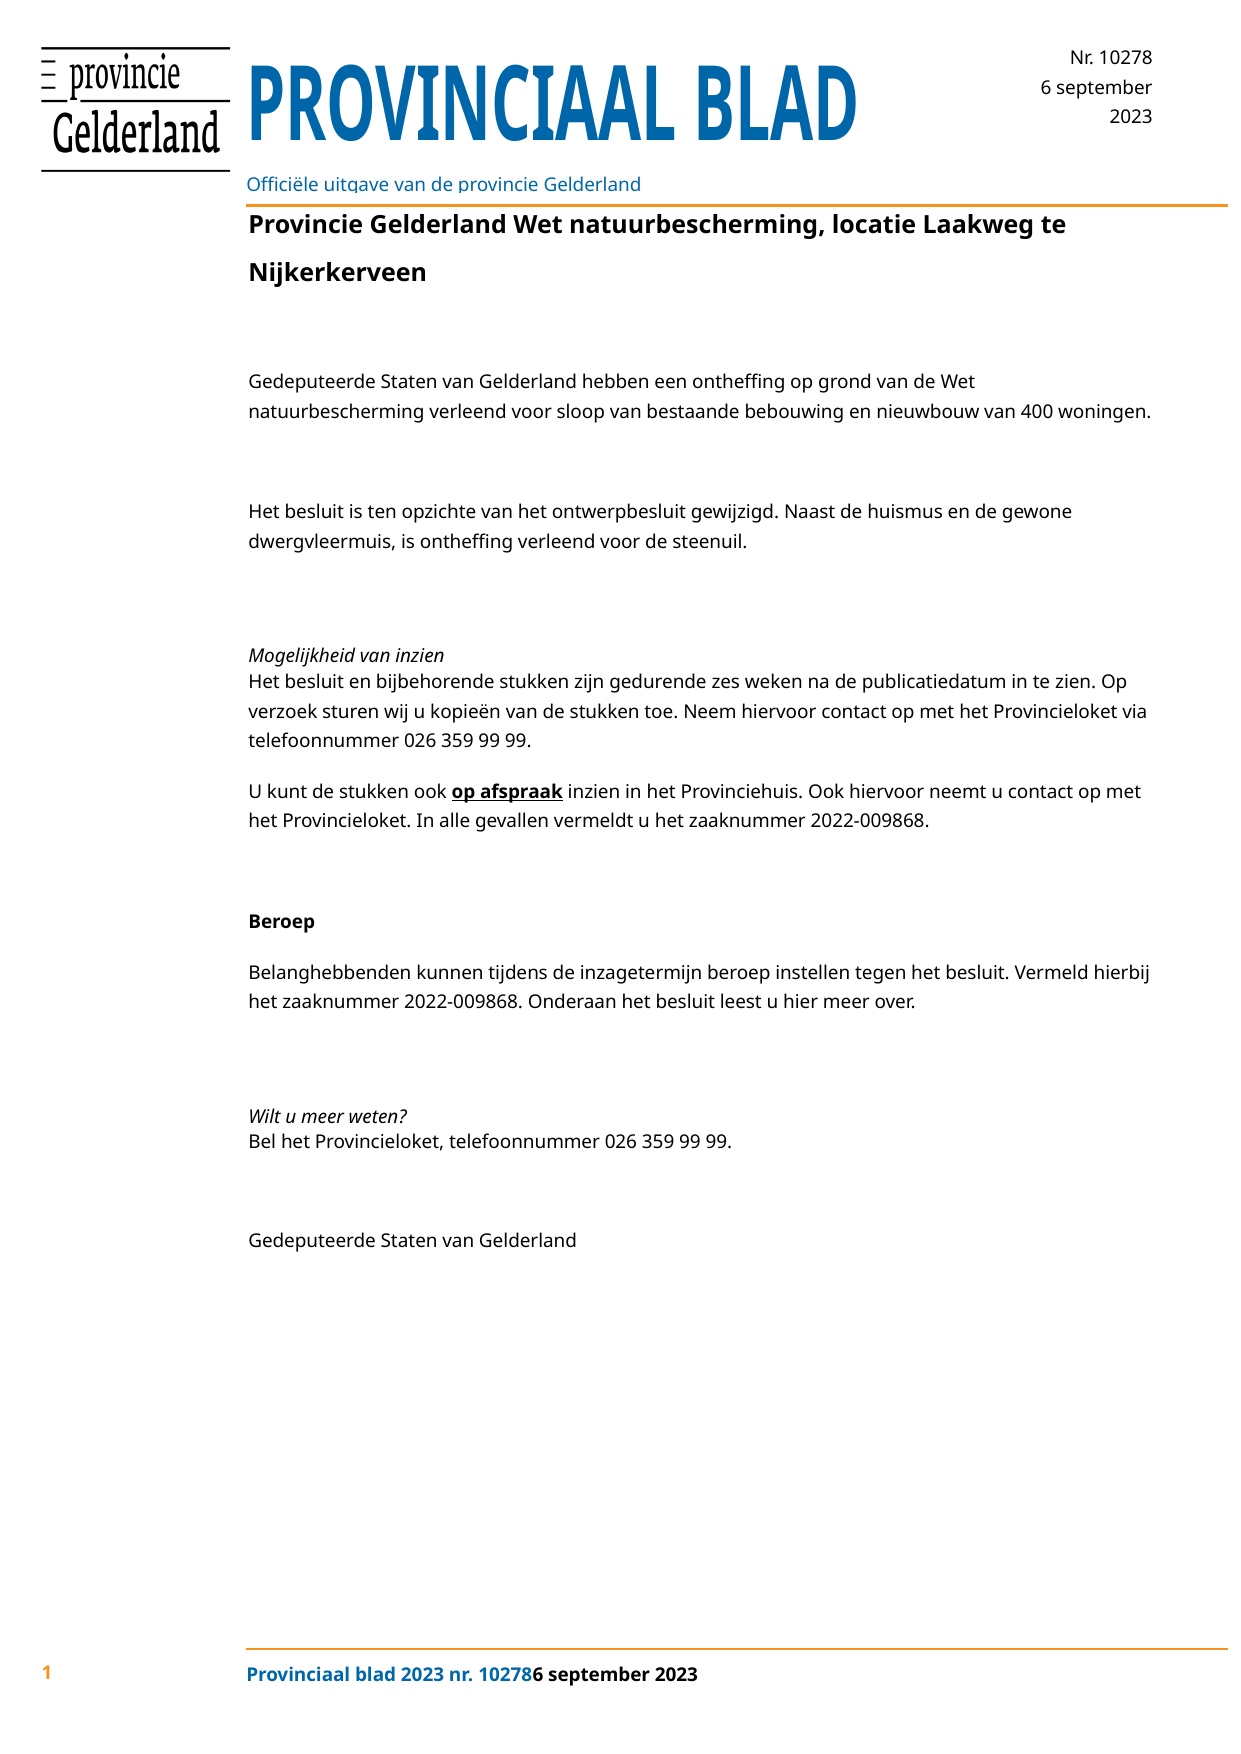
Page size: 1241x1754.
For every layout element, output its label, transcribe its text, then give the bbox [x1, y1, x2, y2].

text Gedeputeerde Staten van Gelderland hebben een ontheffing op grond van de Wet natuurbescherming verleend voor sloop van bestaande bebouwing en nieuwbouw van 400 woningen. [248, 368, 1152, 424]
text Het besluit en bijbehorende stukken zijn gedurende zes weken na de publicatiedatum in te zien. Op verzoek sturen wij u kopieën van de stukken toe. Neem hiervoor contact op met het Provincieloket via telefoonnummer 026 359 99 99. [248, 668, 1152, 753]
text U kunt de stukken ook op afspraak inzien in het Provinciehuis. Ook hiervoor neemt u contact op met het Provincieloket. In alle gevallen vermeldt u het zaaknummer 2022-009868. [248, 778, 1152, 833]
text Het besluit is ten opzichte van het ontwerpbesluit gewijzigd. Naast de huismus en de gewone dwergvleermuis, is ontheffing verleend voor de steenuil. [248, 499, 1152, 554]
text Wilt u meer weten? [248, 1103, 1152, 1128]
text Provincie Gelderland Wet natuurbescherming, locatie Laakweg te Nijkerkerveen [248, 207, 1152, 288]
text Gedeputeerde Staten van Gelderland [248, 1227, 1152, 1252]
text Belanghebbenden kunnen tijdens de inzagetermijn beroep instellen tegen het besluit. Vermeld hierbij het zaaknummer 2022-009868. Onderaan het besluit leest u hier meer over. [248, 959, 1152, 1014]
text Mogelijkheid van inzien [248, 643, 1152, 668]
text Beroep [248, 908, 1152, 934]
text Bel het Provincieloket, telefoonnummer 026 359 99 99. [248, 1128, 1152, 1154]
picture [41, 47, 231, 172]
